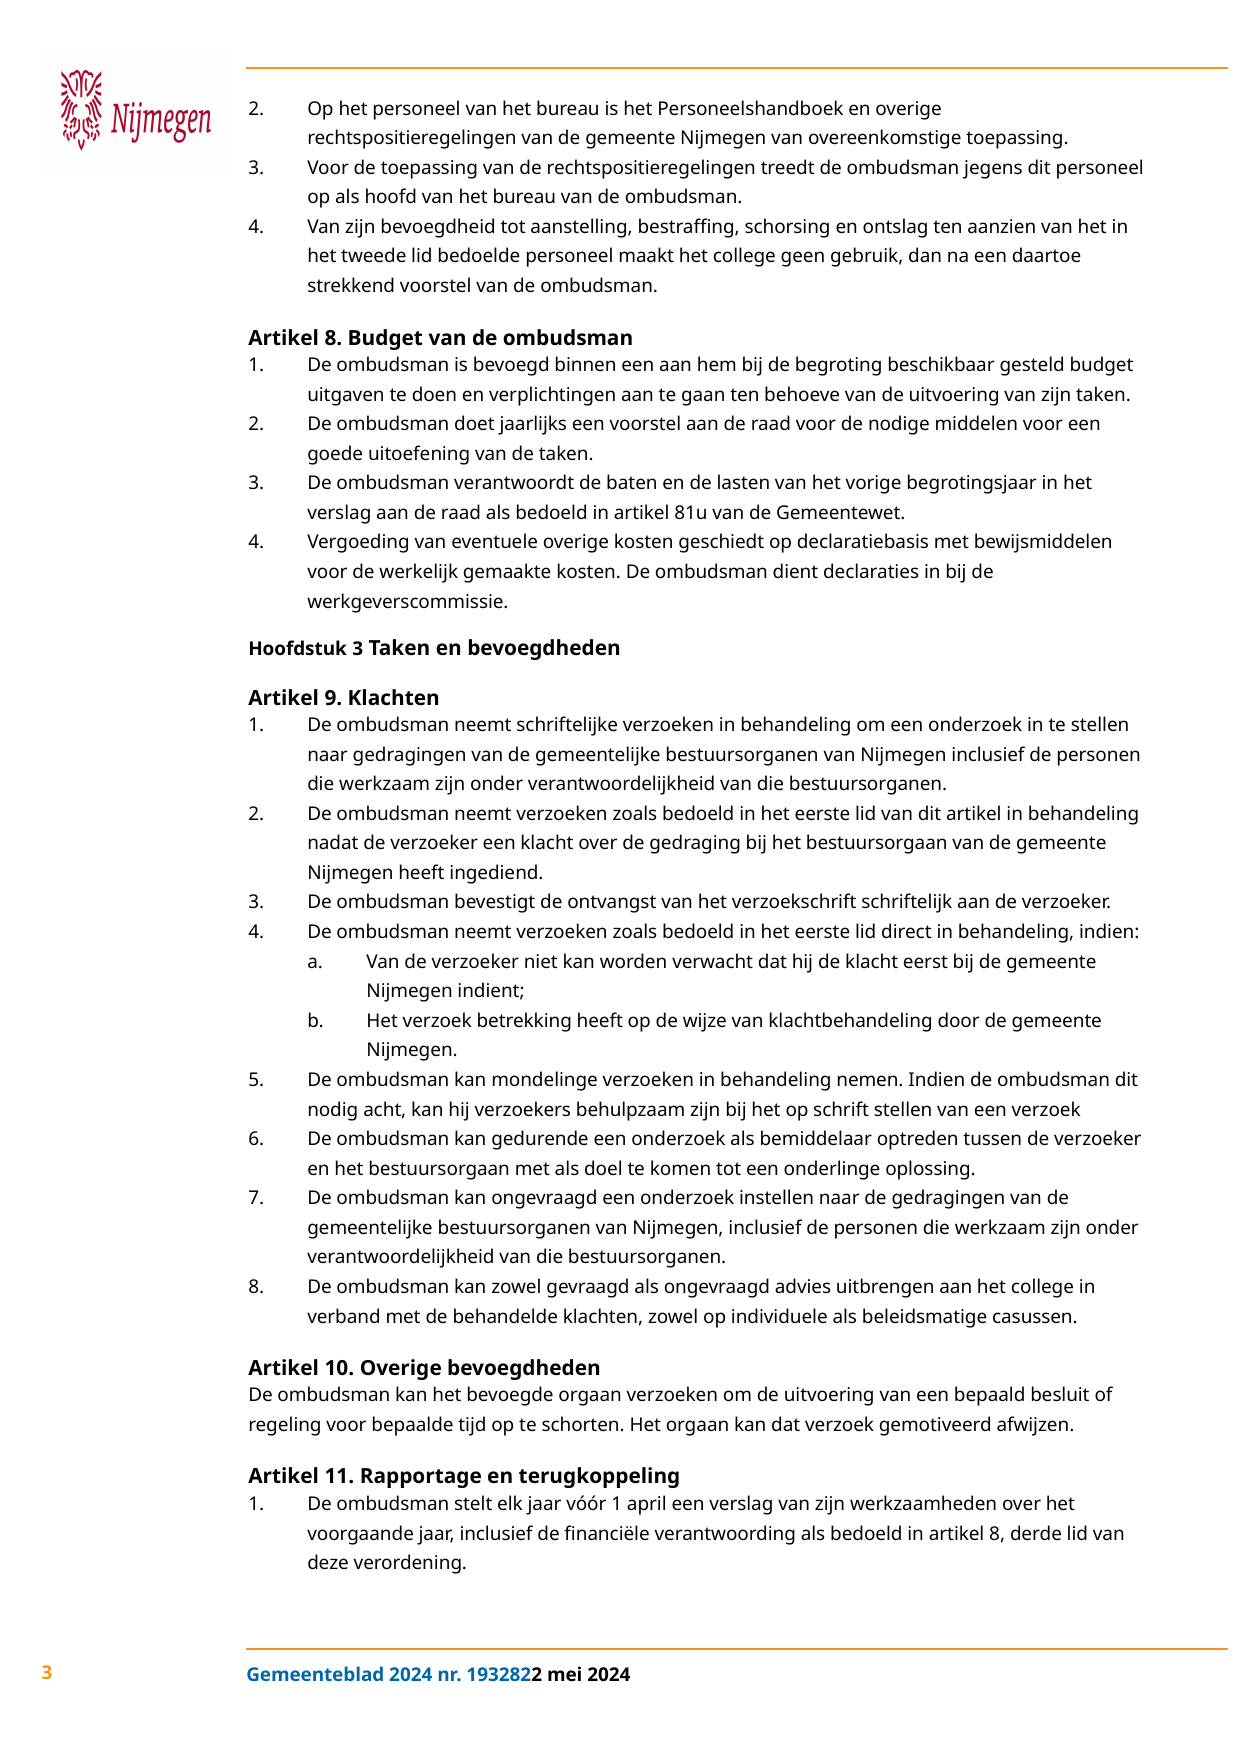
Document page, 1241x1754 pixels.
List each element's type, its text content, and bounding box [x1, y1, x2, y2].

list De ombudsman kan gedurende een onderzoek als bemiddelaar optreden tussen de verzoeker en het bestuursorgaan met als doel te komen tot een onderlinge oplossing. [248, 1125, 1152, 1181]
list De ombudsman doet jaarlijks een voorstel aan de raad voor de nodige middelen voor een goede uitoefening van de taken. [248, 410, 1152, 466]
list De ombudsman verantwoordt de baten en de lasten van het vorige begrotingsjaar in het verslag aan de raad als bedoeld in artikel 81u van de Gemeentewet. [248, 469, 1152, 525]
text Hoofdstuk 3 Taken en bevoegdheden [248, 633, 1152, 662]
list De ombudsman neemt schriftelijke verzoeken in behandeling om een onderzoek in te stellen naar gedragingen van de gemeentelijke bestuursorganen van Nijmegen inclusief de personen die werkzaam zijn onder verantwoordelijkheid van die bestuursorganen. [248, 711, 1152, 796]
list De ombudsman neemt verzoeken zoals bedoeld in het eerste lid van dit artikel in behandeling nadat de verzoeker een klacht over de gedraging bij het bestuursorgaan van de gemeente Nijmegen heeft ingediend. [248, 800, 1152, 885]
picture [41, 47, 231, 172]
text Artikel 8. Budget van de ombudsman [248, 323, 1152, 351]
text Artikel 9. Klachten [248, 683, 1152, 711]
list Van de verzoeker niet kan worden verwacht dat hij de klacht eerst bij de gemeente Nijmegen indient; [307, 948, 1152, 1003]
text Artikel 11. Rapportage en terugkoppeling [248, 1462, 1152, 1490]
list Vergoeding van eventuele overige kosten geschiedt op declaratiebasis met bewijsmiddelen voor de werkelijk gemaakte kosten. De ombudsman dient declaraties in bij de werkgeverscommissie. [248, 529, 1152, 613]
list Op het personeel van het bureau is het Personeelshandboek en overige rechtspositieregelingen van de gemeente Nijmegen van overeenkomstige toepassing. [248, 95, 1152, 150]
list De ombudsman neemt verzoeken zoals bedoeld in het eerste lid direct in behandeling, indien: [248, 918, 1152, 944]
text Artikel 10. Overige bevoegdheden [248, 1353, 1152, 1382]
list De ombudsman kan zowel gevraagd als ongevraagd advies uitbrengen aan het college in verband met de behandelde klachten, zowel op individuele als beleidsmatige casussen. [248, 1273, 1152, 1328]
list Voor de toepassing van de rechtspositieregelingen treedt de ombudsman jegens dit personeel op als hoofd van het bureau van de ombudsman. [248, 154, 1152, 209]
list De ombudsman bevestigt de ontvangst van het verzoekschrift schriftelijk aan de verzoeker. [248, 889, 1152, 914]
text De ombudsman kan het bevoegde orgaan verzoeken om de uitvoering van een bepaald besluit of regeling voor bepaalde tijd op te schorten. Het orgaan kan dat verzoek gemotiveerd afwijzen. [248, 1382, 1152, 1437]
list De ombudsman stelt elk jaar vóór 1 april een verslag van zijn werkzaamheden over het voorgaande jaar, inclusief de financiële verantwoording als bedoeld in artikel 8, derde lid van deze verordening. [248, 1490, 1152, 1575]
list Van zijn bevoegdheid tot aanstelling, bestraffing, schorsing en ontslag ten aanzien van het in het tweede lid bedoelde personeel maakt het college geen gebruik, dan na een daartoe strekkend voorstel van de ombudsman. [248, 213, 1152, 298]
list Het verzoek betrekking heeft op de wijze van klachtbehandeling door de gemeente Nijmegen. [307, 1007, 1152, 1062]
list De ombudsman kan ongevraagd een onderzoek instellen naar de gedragingen van de gemeentelijke bestuursorganen van Nijmegen, inclusief de personen die werkzaam zijn onder verantwoordelijkheid van die bestuursorganen. [248, 1184, 1152, 1269]
list De ombudsman kan mondelinge verzoeken in behandeling nemen. Indien de ombudsman dit nodig acht, kan hij verzoekers behulpzaam zijn bij het op schrift stellen van een verzoek [248, 1066, 1152, 1121]
list De ombudsman is bevoegd binnen een aan hem bij de begroting beschikbaar gesteld budget uitgaven te doen en verplichtingen aan te gaan ten behoeve van de uitvoering van zijn taken. [248, 351, 1152, 406]
